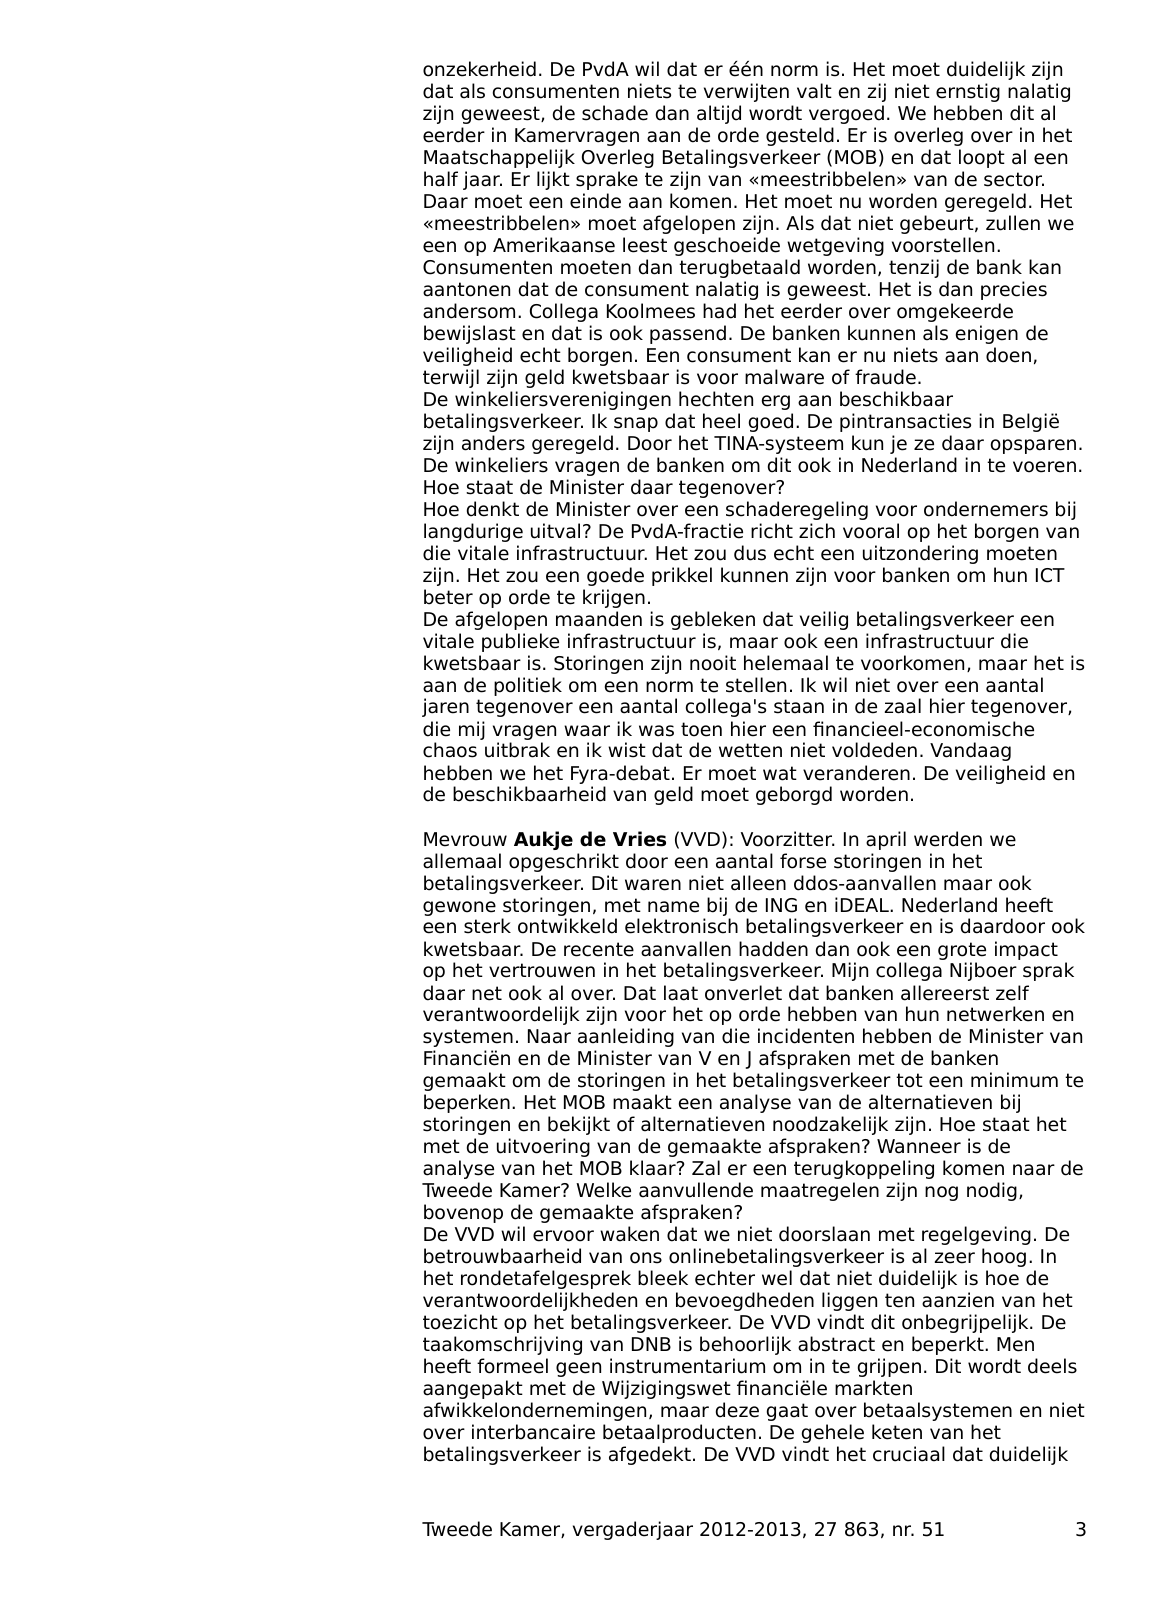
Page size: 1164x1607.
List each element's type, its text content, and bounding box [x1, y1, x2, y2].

text De afgelopen maanden is gebleken dat veilig betalingsverkeer een vitale publieke infrastructuur is, maar ook een infrastructuur die kwetsbaar is. Storingen zijn nooit helemaal te voorkomen, maar het is aan de politiek om een norm te stellen. Ik wil niet over een aantal jaren tegenover een aantal collega's staan in de zaal hier tegenover, die mij vragen waar ik was toen hier een financieel-economische chaos uitbrak en ik wist dat de wetten niet voldeden. Vandaag hebben we het Fyra-debat. Er moet wat veranderen. De veiligheid en de beschikbaarheid van geld moet geborgd worden. [422, 608, 1087, 806]
text De winkeliersverenigingen hechten erg aan beschikbaar betalingsverkeer. Ik snap dat heel goed. De pintransacties in België zijn anders geregeld. Door het TINA-systeem kun je ze daar opsparen. De winkeliers vragen de banken om dit ook in Nederland in te voeren. Hoe staat de Minister daar tegenover? [422, 389, 1087, 499]
text Hoe denkt de Minister over een schaderegeling voor ondernemers bij langdurige uitval? De PvdA-fractie richt zich vooral op het borgen van die vitale infrastructuur. Het zou dus echt een uitzondering moeten zijn. Het zou een goede prikkel kunnen zijn voor banken om hun ICT beter op orde te krijgen. [422, 499, 1087, 608]
text De VVD wil ervoor waken dat we niet doorslaan met regelgeving. De betrouwbaarheid van ons onlinebetalingsverkeer is al zeer hoog. In het rondetafelgesprek bleek echter wel dat niet duidelijk is hoe de verantwoordelijkheden en bevoegdheden liggen ten aanzien van het toezicht op het betalingsverkeer. De VVD vindt dit onbegrijpelijk. De taakomschrijving van DNB is behoorlijk abstract en beperkt. Men heeft formeel geen instrumentarium om in te grijpen. Dit wordt deels aangepakt met de Wijzigingswet financiële markten afwikkelondernemingen, maar deze gaat over betaalsystemen en niet over interbancaire betaalproducten. De gehele keten van het betalingsverkeer is afgedekt. De VVD vindt het cruciaal dat duidelijk [422, 1224, 1087, 1466]
text onzekerheid. De PvdA wil dat er één norm is. Het moet duidelijk zijn dat als consumenten niets te verwijten valt en zij niet ernstig nalatig zijn geweest, de schade dan altijd wordt vergoed. We hebben dit al eerder in Kamervragen aan de orde gesteld. Er is overleg over in het Maatschappelijk Overleg Betalingsverkeer (MOB) en dat loopt al een half jaar. Er lijkt sprake te zijn van «meestribbelen» van de sector. Daar moet een einde aan komen. Het moet nu worden geregeld. Het «meestribbelen» moet afgelopen zijn. Als dat niet gebeurt, zullen we een op Amerikaanse leest geschoeide wetgeving voorstellen. Consumenten moeten dan terugbetaald worden, tenzij de bank kan aantonen dat de consument nalatig is geweest. Het is dan precies andersom. Collega Koolmees had het eerder over omgekeerde bewijslast en dat is ook passend. De banken kunnen als enigen de veiligheid echt borgen. Een consument kan er nu niets aan doen, terwijl zijn geld kwetsbaar is voor malware of fraude. [422, 59, 1087, 389]
text Mevrouw Aukje de Vries (VVD): Voorzitter. In april werden we allemaal opgeschrikt door een aantal forse storingen in het betalingsverkeer. Dit waren niet alleen ddos-aanvallen maar ook gewone storingen, met name bij de ING en iDEAL. Nederland heeft een sterk ontwikkeld elektronisch betalingsverkeer en is daardoor ook kwetsbaar. De recente aanvallen hadden dan ook een grote impact op het vertrouwen in het betalingsverkeer. Mijn collega Nijboer sprak daar net ook al over. Dat laat onverlet dat banken allereerst zelf verantwoordelijk zijn voor het op orde hebben van hun netwerken en systemen. Naar aanleiding van die incidenten hebben de Minister van Financiën en de Minister van V en J afspraken met de banken gemaakt om de storingen in het betalingsverkeer tot een minimum te beperken. Het MOB maakt een analyse van de alternatieven bij storingen en bekijkt of alternatieven noodzakelijk zijn. Hoe staat het met de uitvoering van de gemaakte afspraken? Wanneer is de analyse van het MOB klaar? Zal er een terugkoppeling komen naar de Tweede Kamer? Welke aanvullende maatregelen zijn nog nodig, bovenop de gemaakte afspraken? [422, 828, 1087, 1224]
